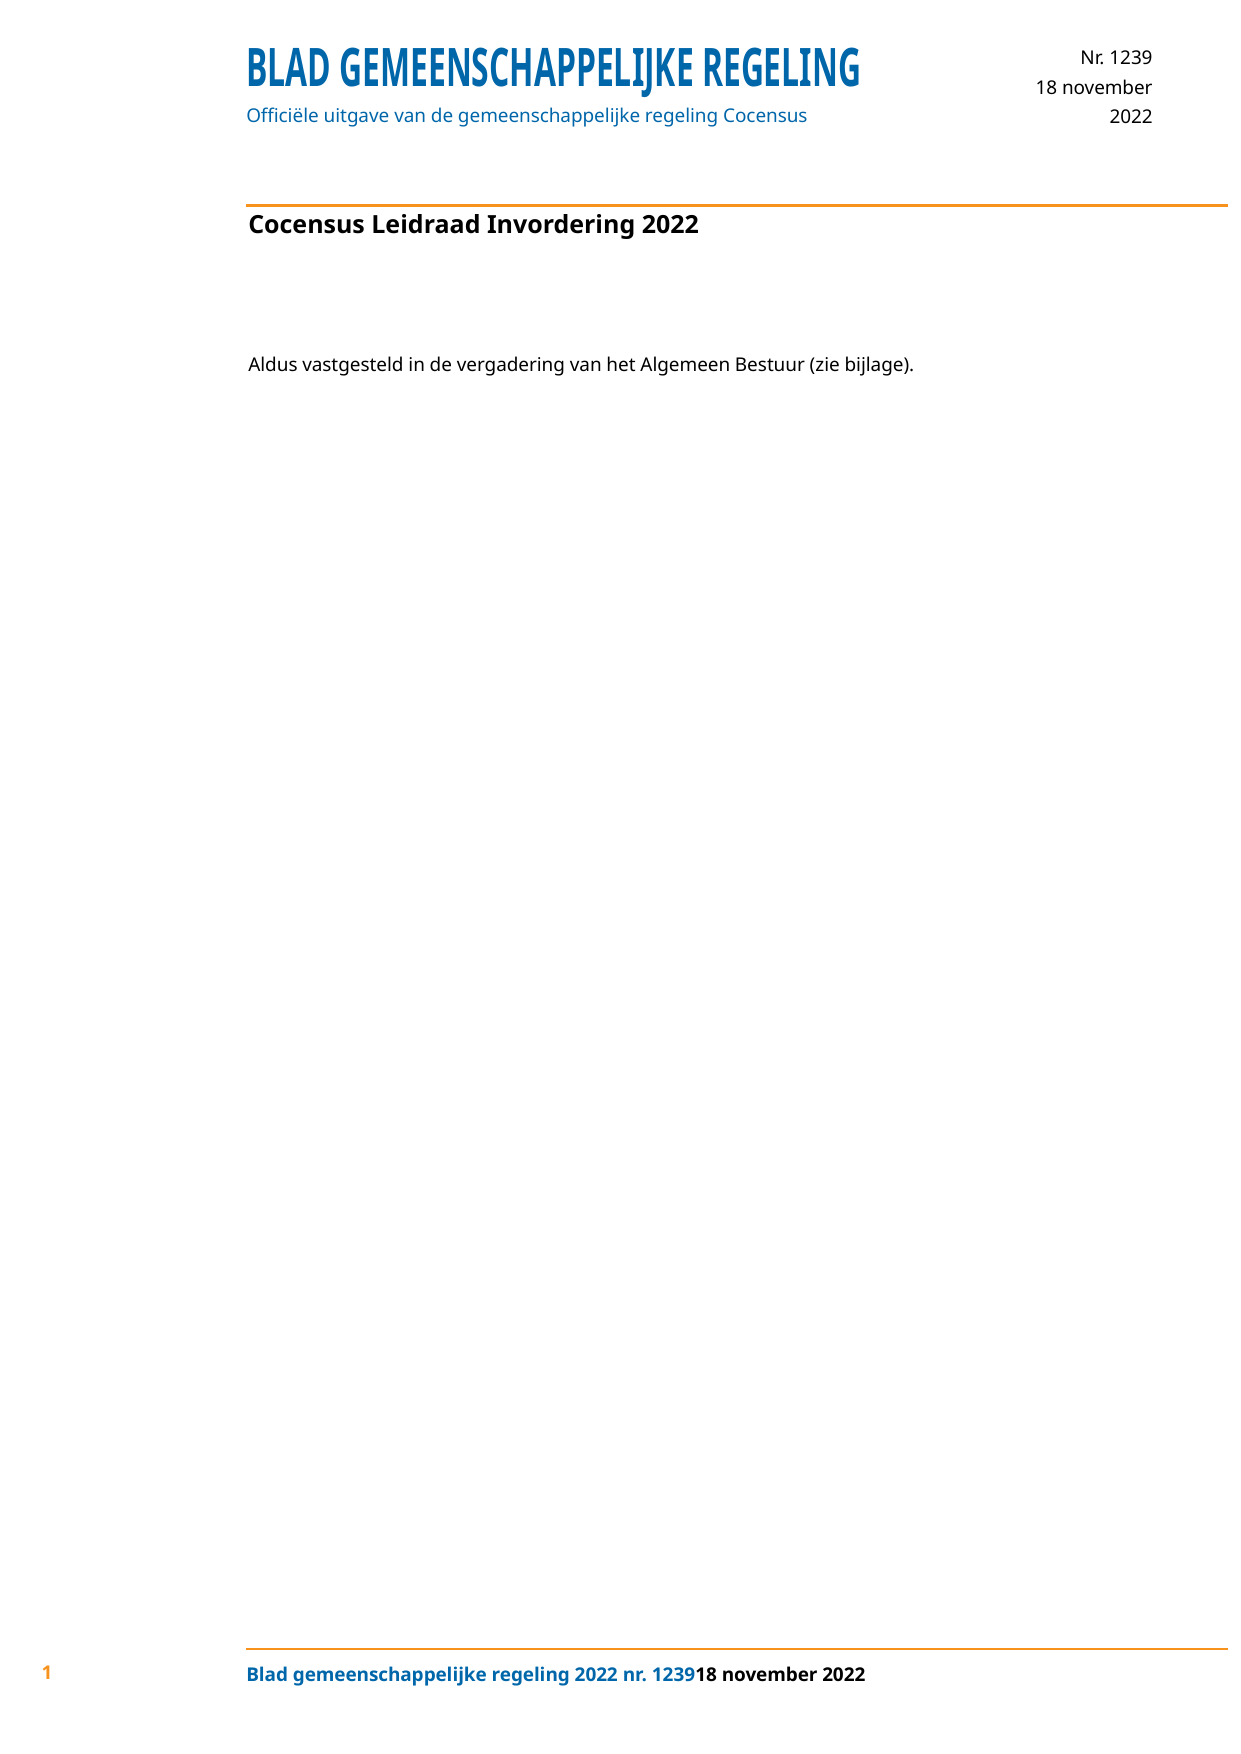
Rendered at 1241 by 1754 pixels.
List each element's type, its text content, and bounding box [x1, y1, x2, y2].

text Cocensus Leidraad Invordering 2022 [248, 207, 1152, 241]
text Aldus vastgesteld in de vergadering van het Algemeen Bestuur (zie bijlage). [248, 351, 1152, 377]
picture [41, 47, 231, 172]
